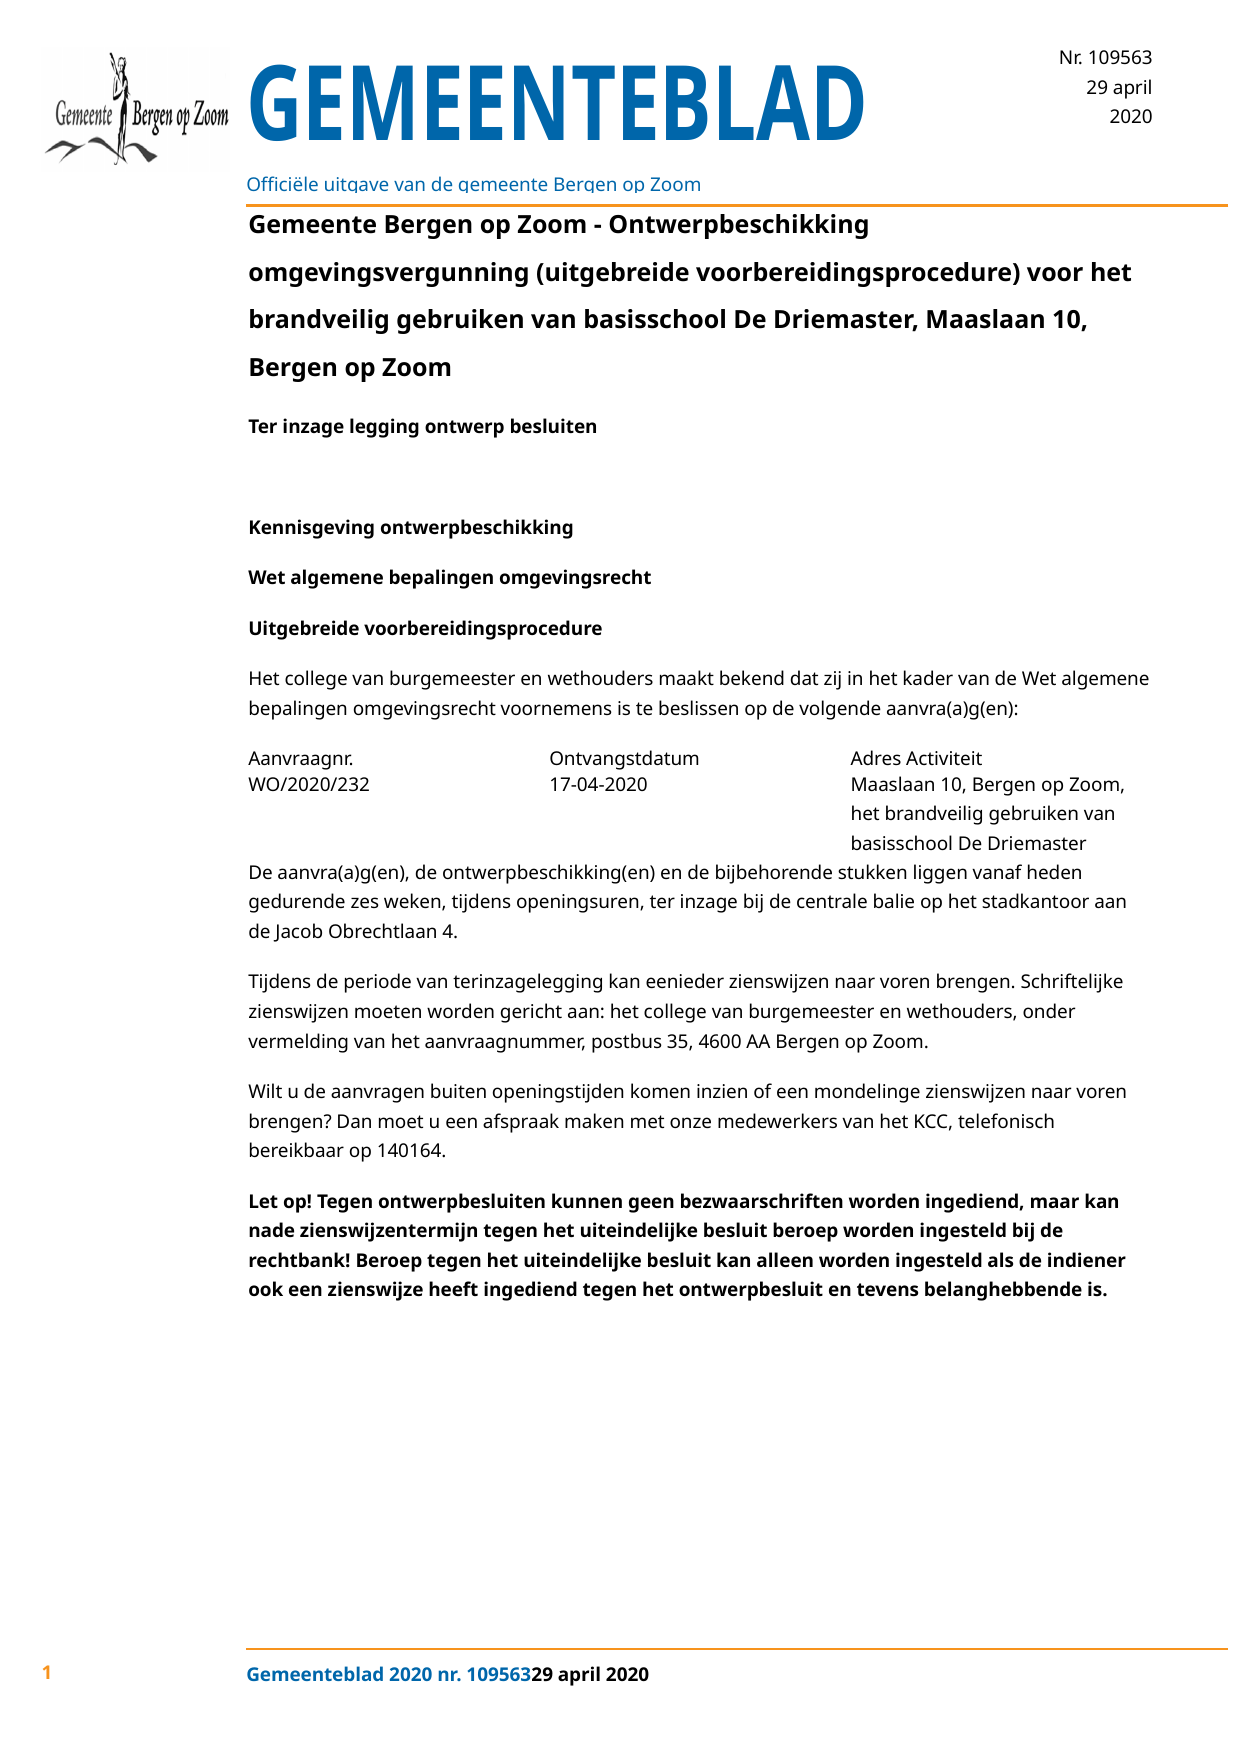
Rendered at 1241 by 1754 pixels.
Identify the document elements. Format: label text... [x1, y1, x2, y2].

table_header Adres Activiteit [850, 745, 1152, 771]
table_header Aanvraagnr. [248, 745, 549, 771]
text Wilt u de aanvragen buiten openingstijden komen inzien of een mondelinge zienswijzen naar voren brengen? Dan moet u een afspraak maken met onze medewerkers van het KCC, telefonisch bereikbaar op 140164. [248, 1078, 1152, 1163]
picture [41, 47, 231, 172]
text Het college van burgemeester en wethouders maakt bekend dat zij in het kader van de Wet algemene bepalingen omgevingsrecht voornemens is te beslissen op de volgende aanvra(a)g(en): [248, 665, 1152, 721]
text Wet algemene bepalingen omgevingsrecht [248, 564, 1152, 590]
text Gemeente Bergen op Zoom - Ontwerpbeschikking omgevingsvergunning (uitgebreide voorbereidingsprocedure) voor het brandveilig gebruiken van basisschool De Driemaster, Maaslaan 10, Bergen op Zoom [248, 207, 1152, 384]
table_cell Maaslaan 10, Bergen op Zoom, het brandveilig gebruiken van basisschool De Driemaster [850, 771, 1152, 856]
text De aanvra(a)g(en), de ontwerpbeschikking(en) en de bijbehorende stukken liggen vanaf heden gedurende zes weken, tijdens openingsuren, ter inzage bij de centrale balie op het stadkantoor aan de Jacob Obrechtlaan 4. [248, 859, 1152, 944]
table_header Ontvangstdatum [549, 745, 850, 771]
table_cell 17-04-2020 [549, 771, 850, 856]
text Let op! Tegen ontwerpbesluiten kunnen geen bezwaarschriften worden ingediend, maar kan nade zienswijzentermijn tegen het uiteindelijke besluit beroep worden ingesteld bij de rechtbank! Beroep tegen het uiteindelijke besluit kan alleen worden ingesteld als de indiener ook een zienswijze heeft ingediend tegen het ontwerpbesluit en tevens belanghebbende is. [248, 1188, 1152, 1302]
text Tijdens de periode van terinzagelegging kan eenieder zienswijzen naar voren brengen. Schriftelijke zienswijzen moeten worden gericht aan: het college van burgemeester en wethouders, onder vermelding van het aanvraagnummer, postbus 35, 4600 AA Bergen op Zoom. [248, 969, 1152, 1054]
text Kennisgeving ontwerpbeschikking [248, 514, 1152, 540]
table_cell WO/2020/232 [248, 771, 549, 856]
text Uitgebreide voorbereidingsprocedure [248, 615, 1152, 641]
text Ter inzage legging ontwerp besluiten [248, 413, 1152, 439]
